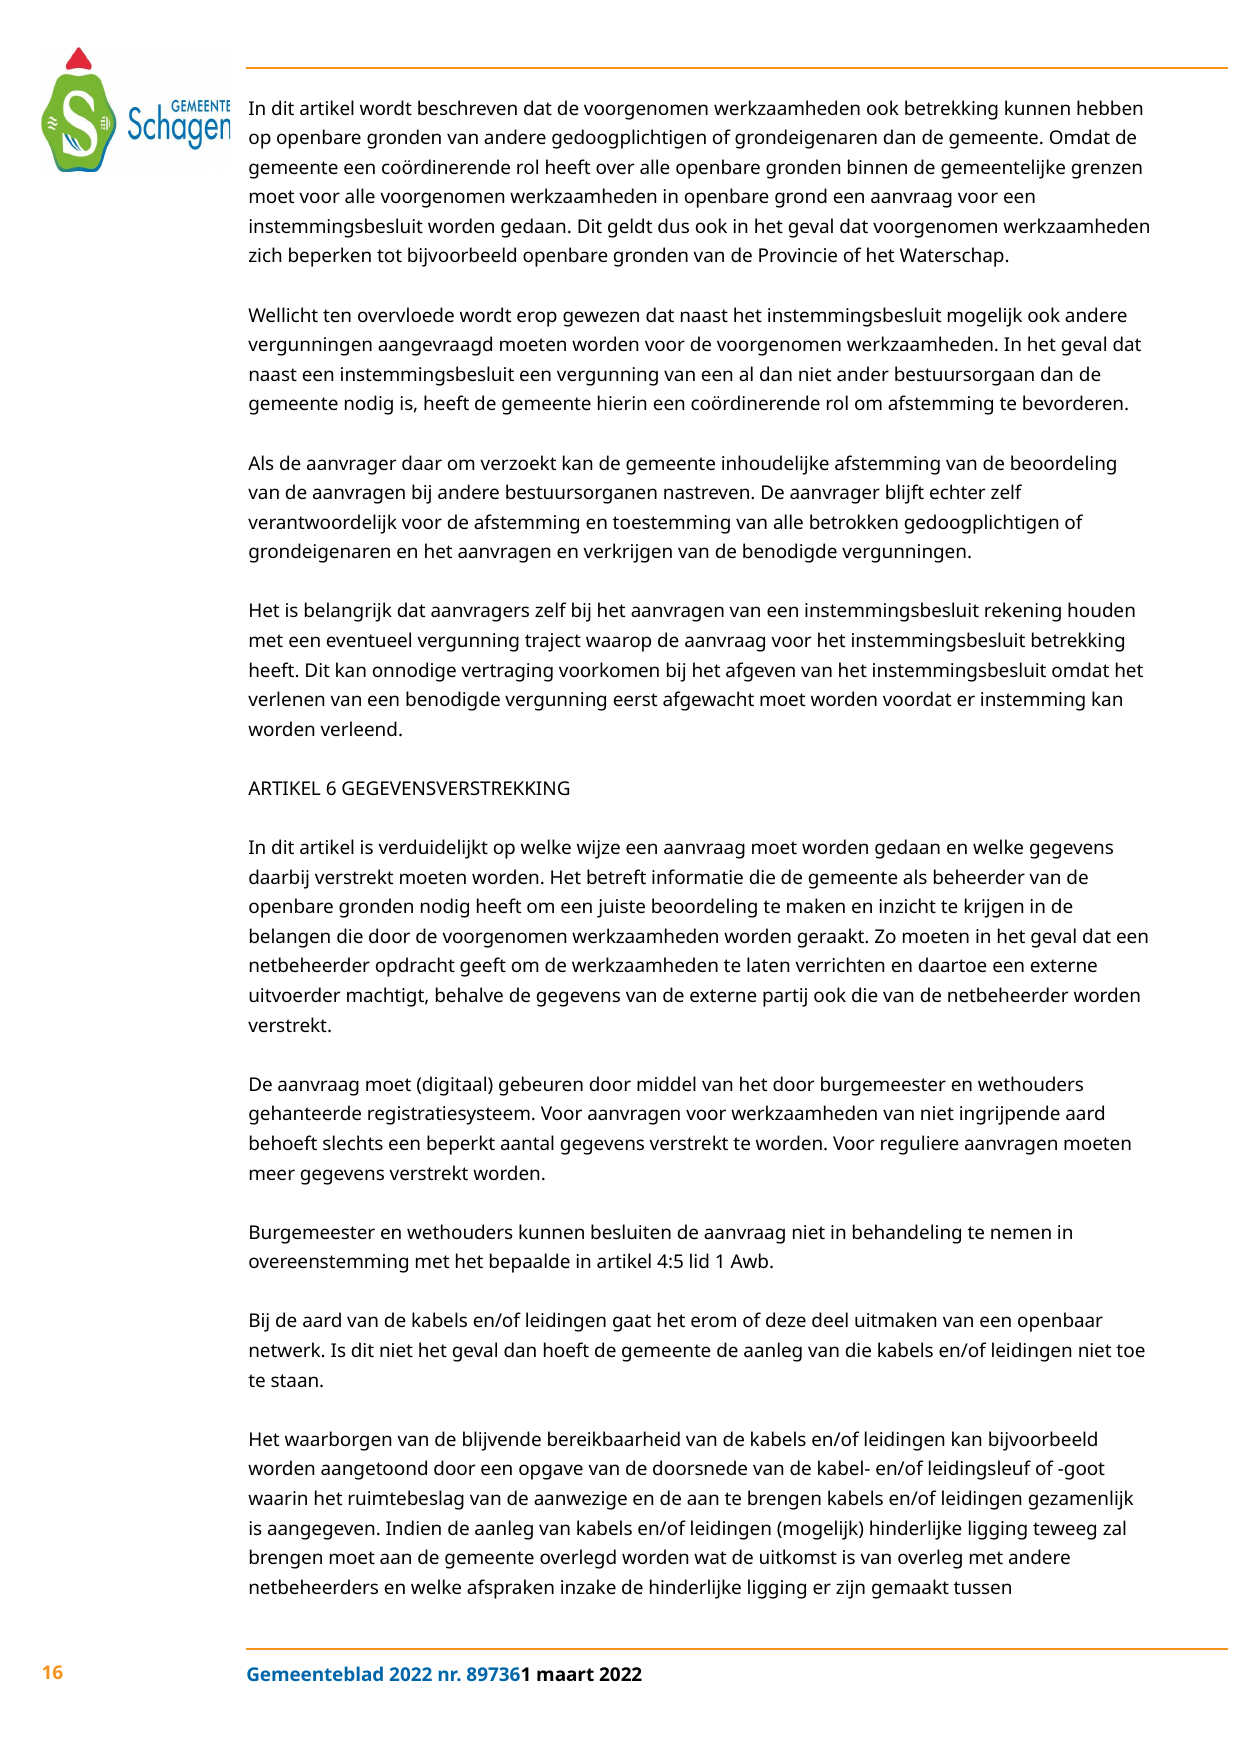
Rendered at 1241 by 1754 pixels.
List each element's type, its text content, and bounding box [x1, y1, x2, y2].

text ARTIKEL 6 GEGEVENSVERSTREKKING [248, 775, 1152, 801]
picture [41, 47, 231, 172]
text Het waarborgen van de blijvende bereikbaarheid van de kabels en/of leidingen kan bijvoorbeeld worden aangetoond door een opgave van de doorsnede van de kabel- en/of leidingsleuf of -goot waarin het ruimtebeslag van de aanwezige en de aan te brengen kabels en/of leidingen gezamenlijk is aangegeven. Indien de aanleg van kabels en/of leidingen (mogelijk) hinderlijke ligging teweeg zal brengen moet aan de gemeente overlegd worden wat de uitkomst is van overleg met andere netbeheerders en welke afspraken inzake de hinderlijke ligging er zijn gemaakt tussen [248, 1426, 1152, 1600]
text Bij de aard van de kabels en/of leidingen gaat het erom of deze deel uitmaken van een openbaar netwerk. Is dit niet het geval dan hoeft de gemeente de aanleg van die kabels en/of leidingen niet toe te staan. [248, 1308, 1152, 1393]
text Als de aanvrager daar om verzoekt kan de gemeente inhoudelijke afstemming van de beoordeling van de aanvragen bij andere bestuursorganen nastreven. De aanvrager blijft echter zelf verantwoordelijk voor de afstemming en toestemming van alle betrokken gedoogplichtigen of grondeigenaren en het aanvragen en verkrijgen van de benodigde vergunningen. [248, 450, 1152, 564]
text De aanvraag moet (digitaal) gebeuren door middel van het door burgemeester en wethouders gehanteerde registratiesysteem. Voor aanvragen voor werkzaamheden van niet ingrijpende aard behoeft slechts een beperkt aantal gegevens verstrekt te worden. Voor reguliere aanvragen moeten meer gegevens verstrekt worden. [248, 1071, 1152, 1186]
text Het is belangrijk dat aanvragers zelf bij het aanvragen van een instemmingsbesluit rekening houden met een eventueel vergunning traject waarop de aanvraag voor het instemmingsbesluit betrekking heeft. Dit kan onnodige vertraging voorkomen bij het afgeven van het instemmingsbesluit omdat het verlenen van een benodigde vergunning eerst afgewacht moet worden voordat er instemming kan worden verleend. [248, 598, 1152, 742]
text In dit artikel wordt beschreven dat de voorgenomen werkzaamheden ook betrekking kunnen hebben op openbare gronden van andere gedoogplichtigen of grondeigenaren dan de gemeente. Omdat de gemeente een coördinerende rol heeft over alle openbare gronden binnen de gemeentelijke grenzen moet voor alle voorgenomen werkzaamheden in openbare grond een aanvraag voor een instemmingsbesluit worden gedaan. Dit geldt dus ook in het geval dat voorgenomen werkzaamheden zich beperken tot bijvoorbeeld openbare gronden van de Provincie of het Waterschap. [248, 95, 1152, 268]
text In dit artikel is verduidelijkt op welke wijze een aanvraag moet worden gedaan en welke gegevens daarbij verstrekt moeten worden. Het betreft informatie die de gemeente als beheerder van de openbare gronden nodig heeft om een juiste beoordeling te maken en inzicht te krijgen in de belangen die door de voorgenomen werkzaamheden worden geraakt. Zo moeten in het geval dat een netbeheerder opdracht geeft om de werkzaamheden te laten verrichten en daartoe een externe uitvoerder machtigt, behalve de gegevens van de externe partij ook die van de netbeheerder worden verstrekt. [248, 834, 1152, 1038]
text Burgemeester en wethouders kunnen besluiten de aanvraag niet in behandeling te nemen in overeenstemming met het bepaalde in artikel 4:5 lid 1 Awb. [248, 1219, 1152, 1274]
text Wellicht ten overvloede wordt erop gewezen dat naast het instemmingsbesluit mogelijk ook andere vergunningen aangevraagd moeten worden voor de voorgenomen werkzaamheden. In het geval dat naast een instemmingsbesluit een vergunning van een al dan niet ander bestuursorgaan dan de gemeente nodig is, heeft de gemeente hierin een coördinerende rol om afstemming te bevorderen. [248, 302, 1152, 416]
